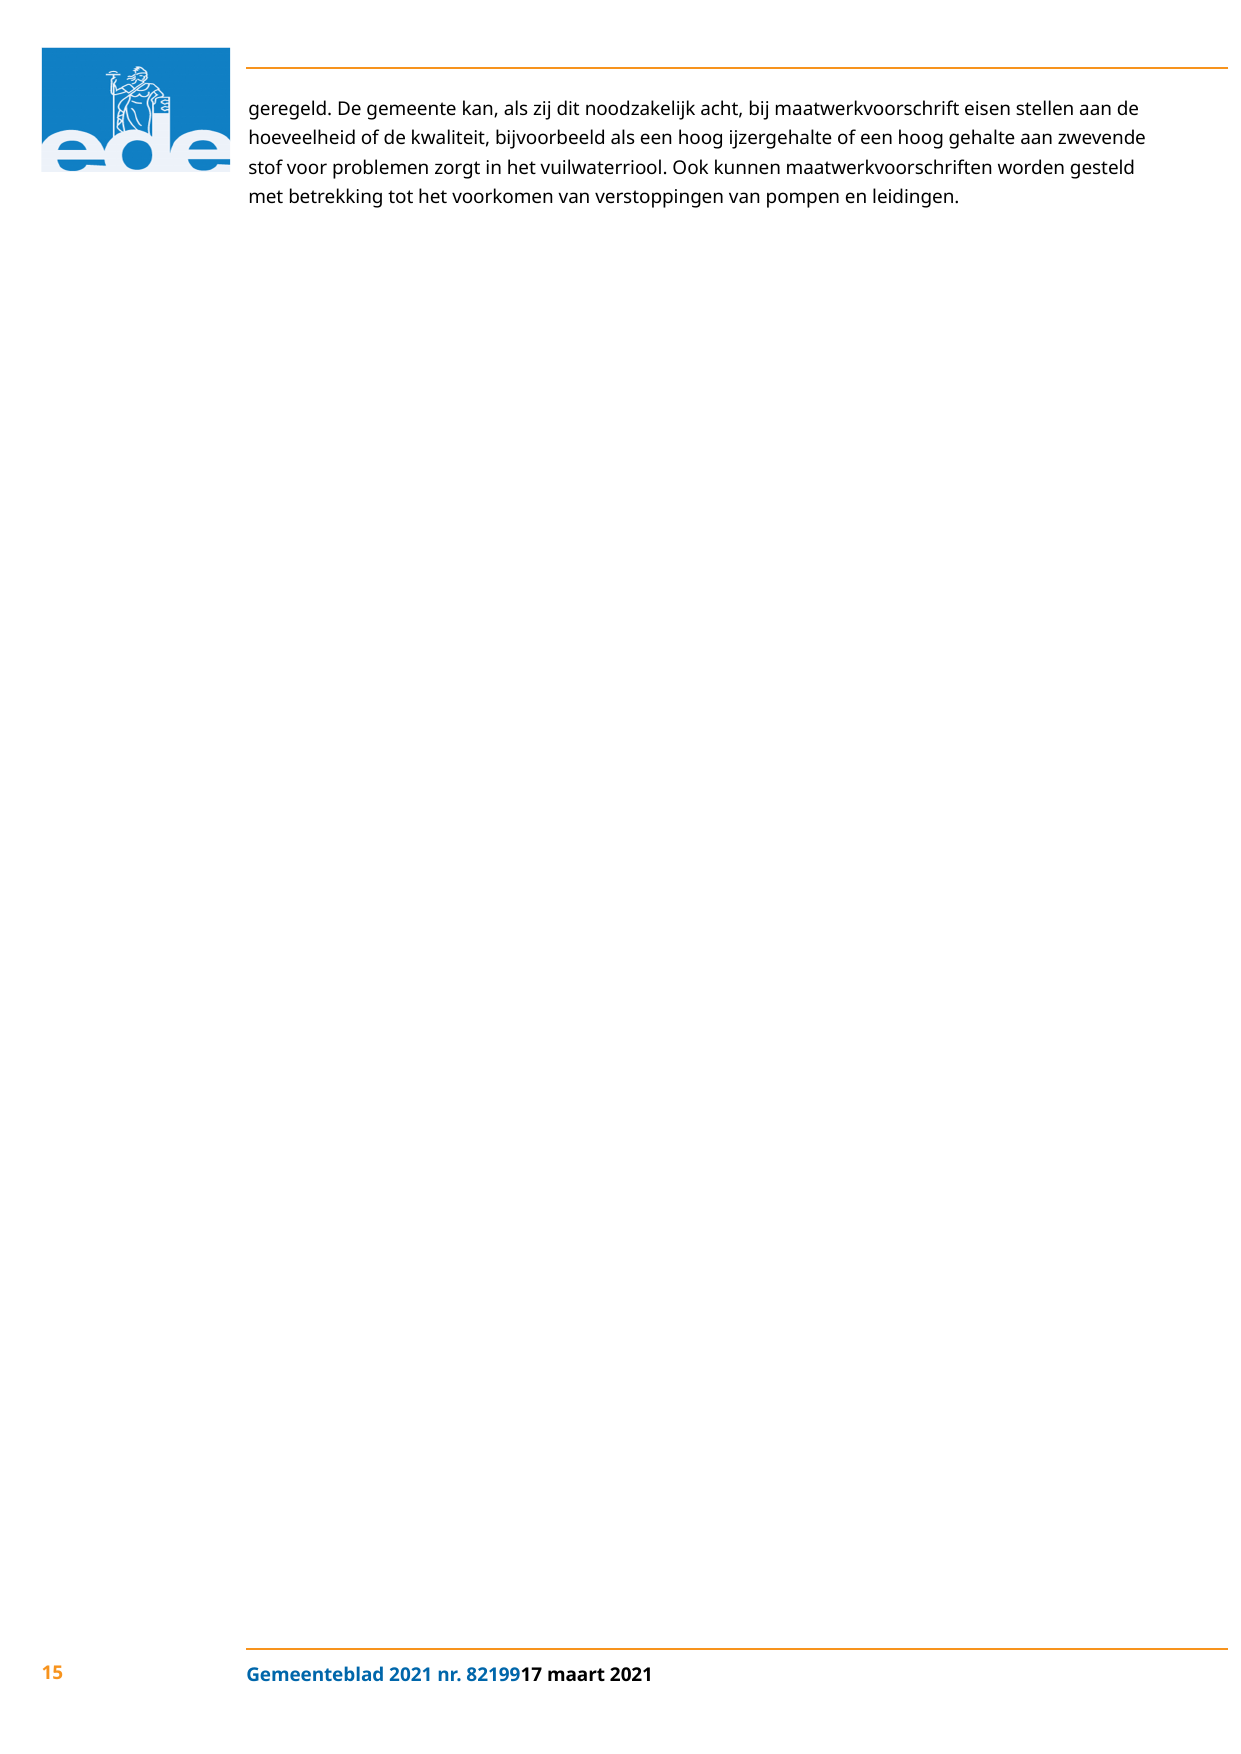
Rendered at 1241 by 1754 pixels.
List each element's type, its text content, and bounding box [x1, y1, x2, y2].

picture [41, 47, 231, 172]
text geregeld. De gemeente kan, als zij dit noodzakelijk acht, bij maatwerkvoorschrift eisen stellen aan de hoeveelheid of de kwaliteit, bijvoorbeeld als een hoog ijzergehalte of een hoog gehalte aan zwevende stof voor problemen zorgt in het vuilwaterriool. Ook kunnen maatwerkvoorschriften worden gesteld met betrekking tot het voorkomen van verstoppingen van pompen en leidingen. [248, 95, 1152, 209]
